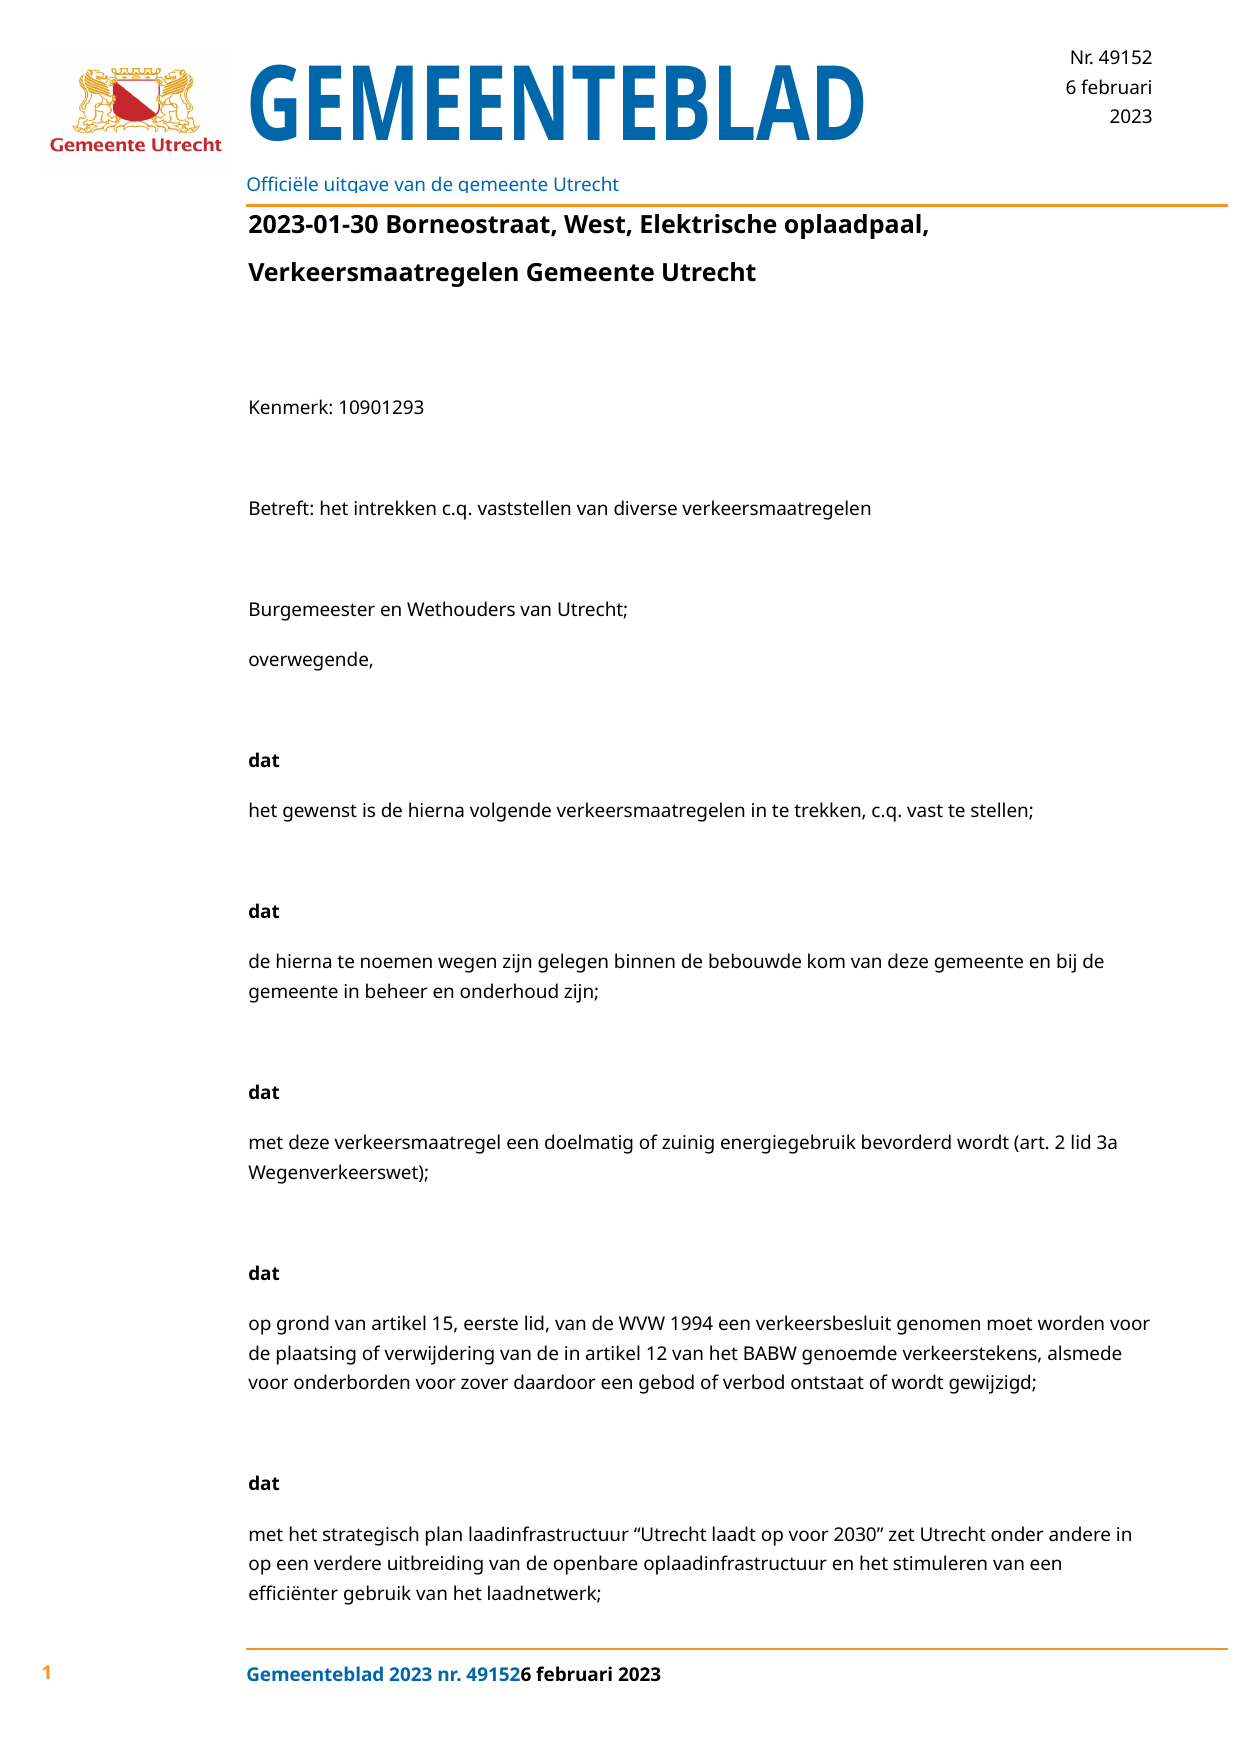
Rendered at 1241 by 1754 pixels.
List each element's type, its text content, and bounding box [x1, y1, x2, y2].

text Burgemeester en Wethouders van Utrecht; [248, 596, 1152, 621]
text het gewenst is de hierna volgende verkeersmaatregelen in te trekken, c.q. vast te stellen; [248, 797, 1152, 823]
text overwegende, [248, 646, 1152, 672]
text dat [248, 747, 1152, 773]
picture [41, 47, 231, 172]
text 2023-01-30 Borneostraat, West, Elektrische oplaadpaal, Verkeersmaatregelen Gemeente Utrecht [248, 207, 1152, 288]
text dat [248, 898, 1152, 924]
text dat [248, 1260, 1152, 1286]
text dat [248, 1470, 1152, 1496]
text met het strategisch plan laadinfrastructuur “Utrecht laadt op voor 2030” zet Utrecht onder andere in op een verdere uitbreiding van de openbare oplaadinfrastructuur en het stimuleren van een efficiënter gebruik van het laadnetwerk; [248, 1521, 1152, 1606]
text Betreft: het intrekken c.q. vaststellen van diverse verkeersmaatregelen [248, 495, 1152, 521]
text de hierna te noemen wegen zijn gelegen binnen de bebouwde kom van deze gemeente en bij de gemeente in beheer en onderhoud zijn; [248, 949, 1152, 1004]
text op grond van artikel 15, eerste lid, van de WVW 1994 een verkeersbesluit genomen moet worden voor de plaatsing of verwijdering van de in artikel 12 van het BABW genoemde verkeerstekens, alsmede voor onderborden voor zover daardoor een gebod of verbod ontstaat of wordt gewijzigd; [248, 1310, 1152, 1395]
text met deze verkeersmaatregel een doelmatig of zuinig energiegebruik bevorderd wordt (art. 2 lid 3a Wegenverkeerswet); [248, 1129, 1152, 1185]
text dat [248, 1079, 1152, 1105]
text Kenmerk: 10901293 [248, 394, 1152, 420]
